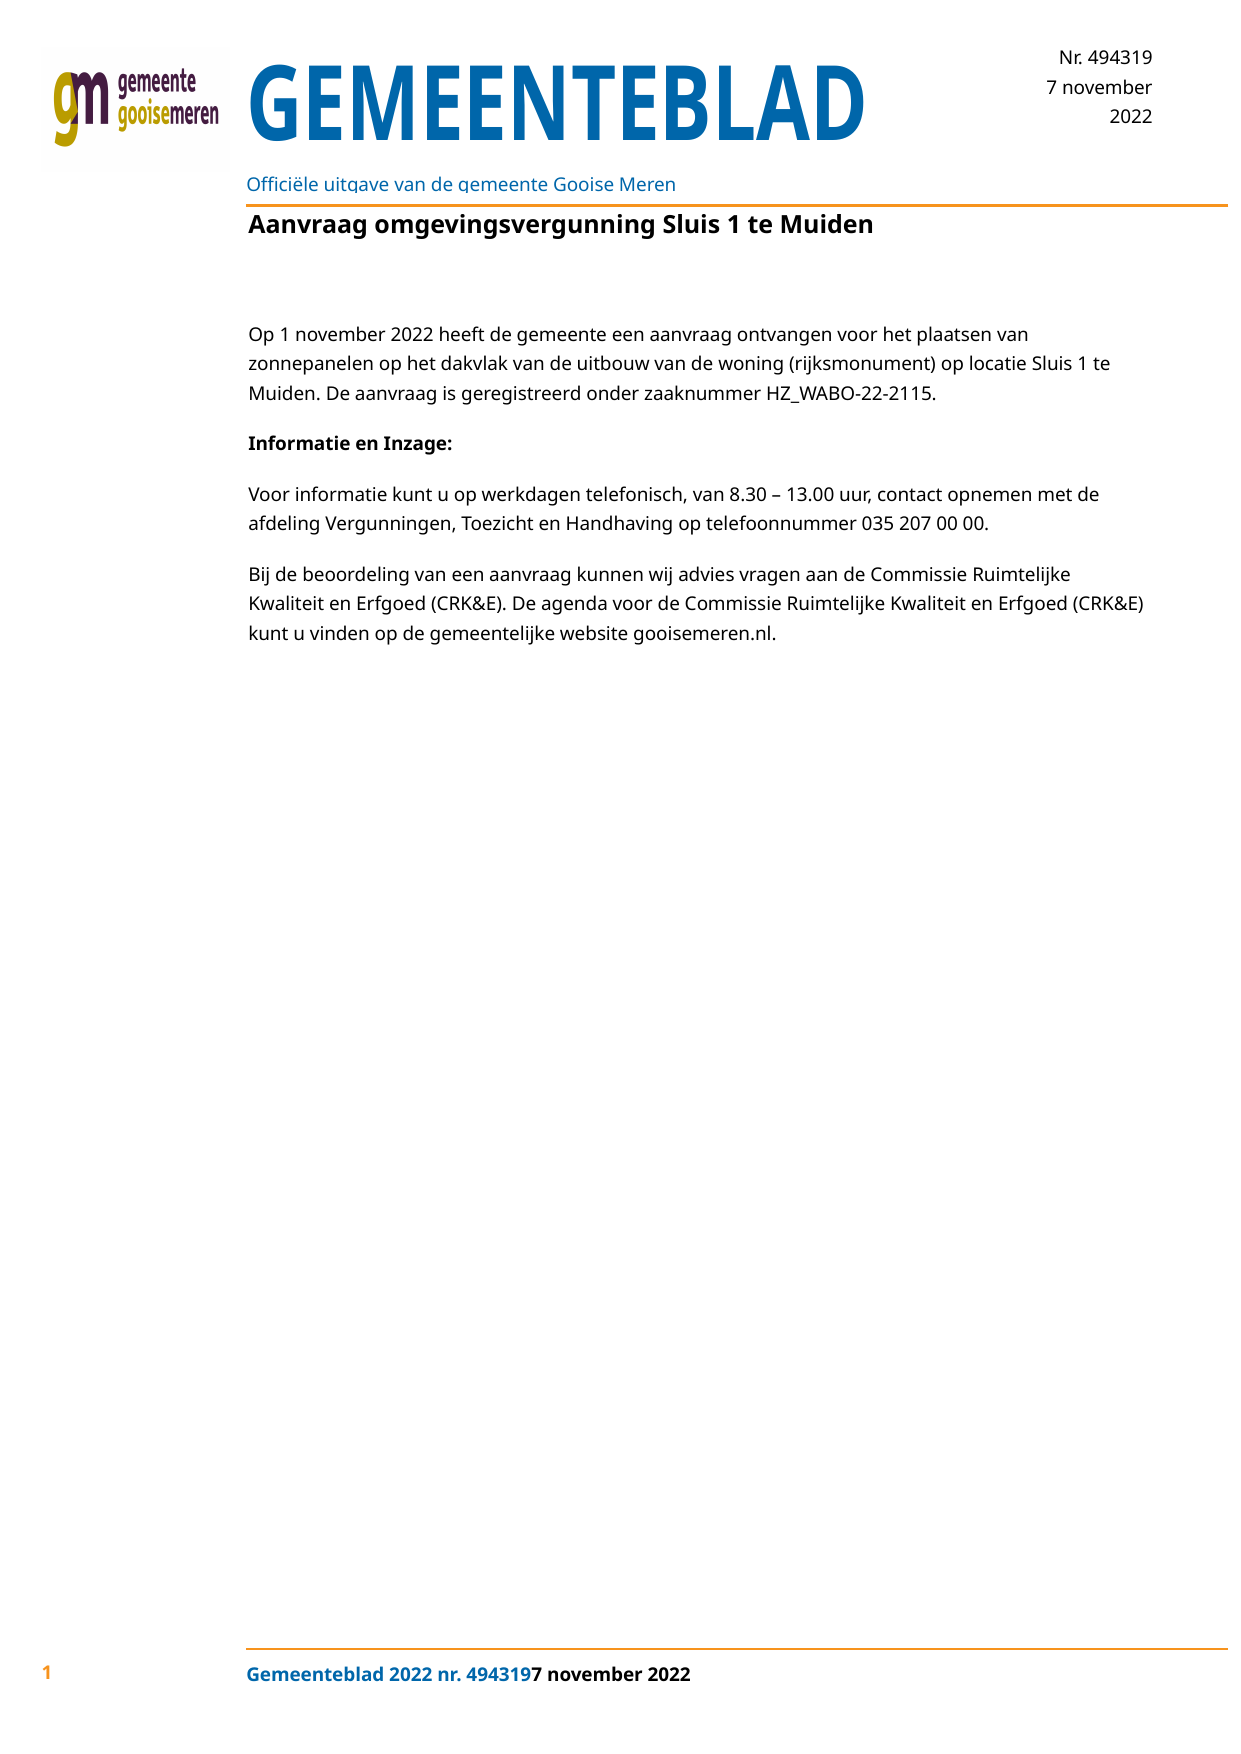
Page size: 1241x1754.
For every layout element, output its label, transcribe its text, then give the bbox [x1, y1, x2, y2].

text Voor informatie kunt u op werkdagen telefonisch, van 8.30 – 13.00 uur, contact opnemen met de afdeling Vergunningen, Toezicht en Handhaving op telefoonnummer 035 207 00 00. [248, 481, 1152, 536]
text Aanvraag omgevingsvergunning Sluis 1 te Muiden [248, 207, 1152, 241]
text Informatie en Inzage: [248, 430, 1152, 456]
picture [41, 47, 231, 172]
text Bij de beoordeling van een aanvraag kunnen wij advies vragen aan de Commissie Ruimtelijke Kwaliteit en Erfgoed (CRK&E). De agenda voor de Commissie Ruimtelijke Kwaliteit en Erfgoed (CRK&E) kunt u vinden op de gemeentelijke website gooisemeren.nl. [248, 561, 1152, 646]
text Op 1 november 2022 heeft de gemeente een aanvraag ontvangen voor het plaatsen van zonnepanelen op het dakvlak van de uitbouw van de woning (rijksmonument) op locatie Sluis 1 te Muiden. De aanvraag is geregistreerd onder zaaknummer HZ_WABO-22-2115. [248, 321, 1152, 406]
